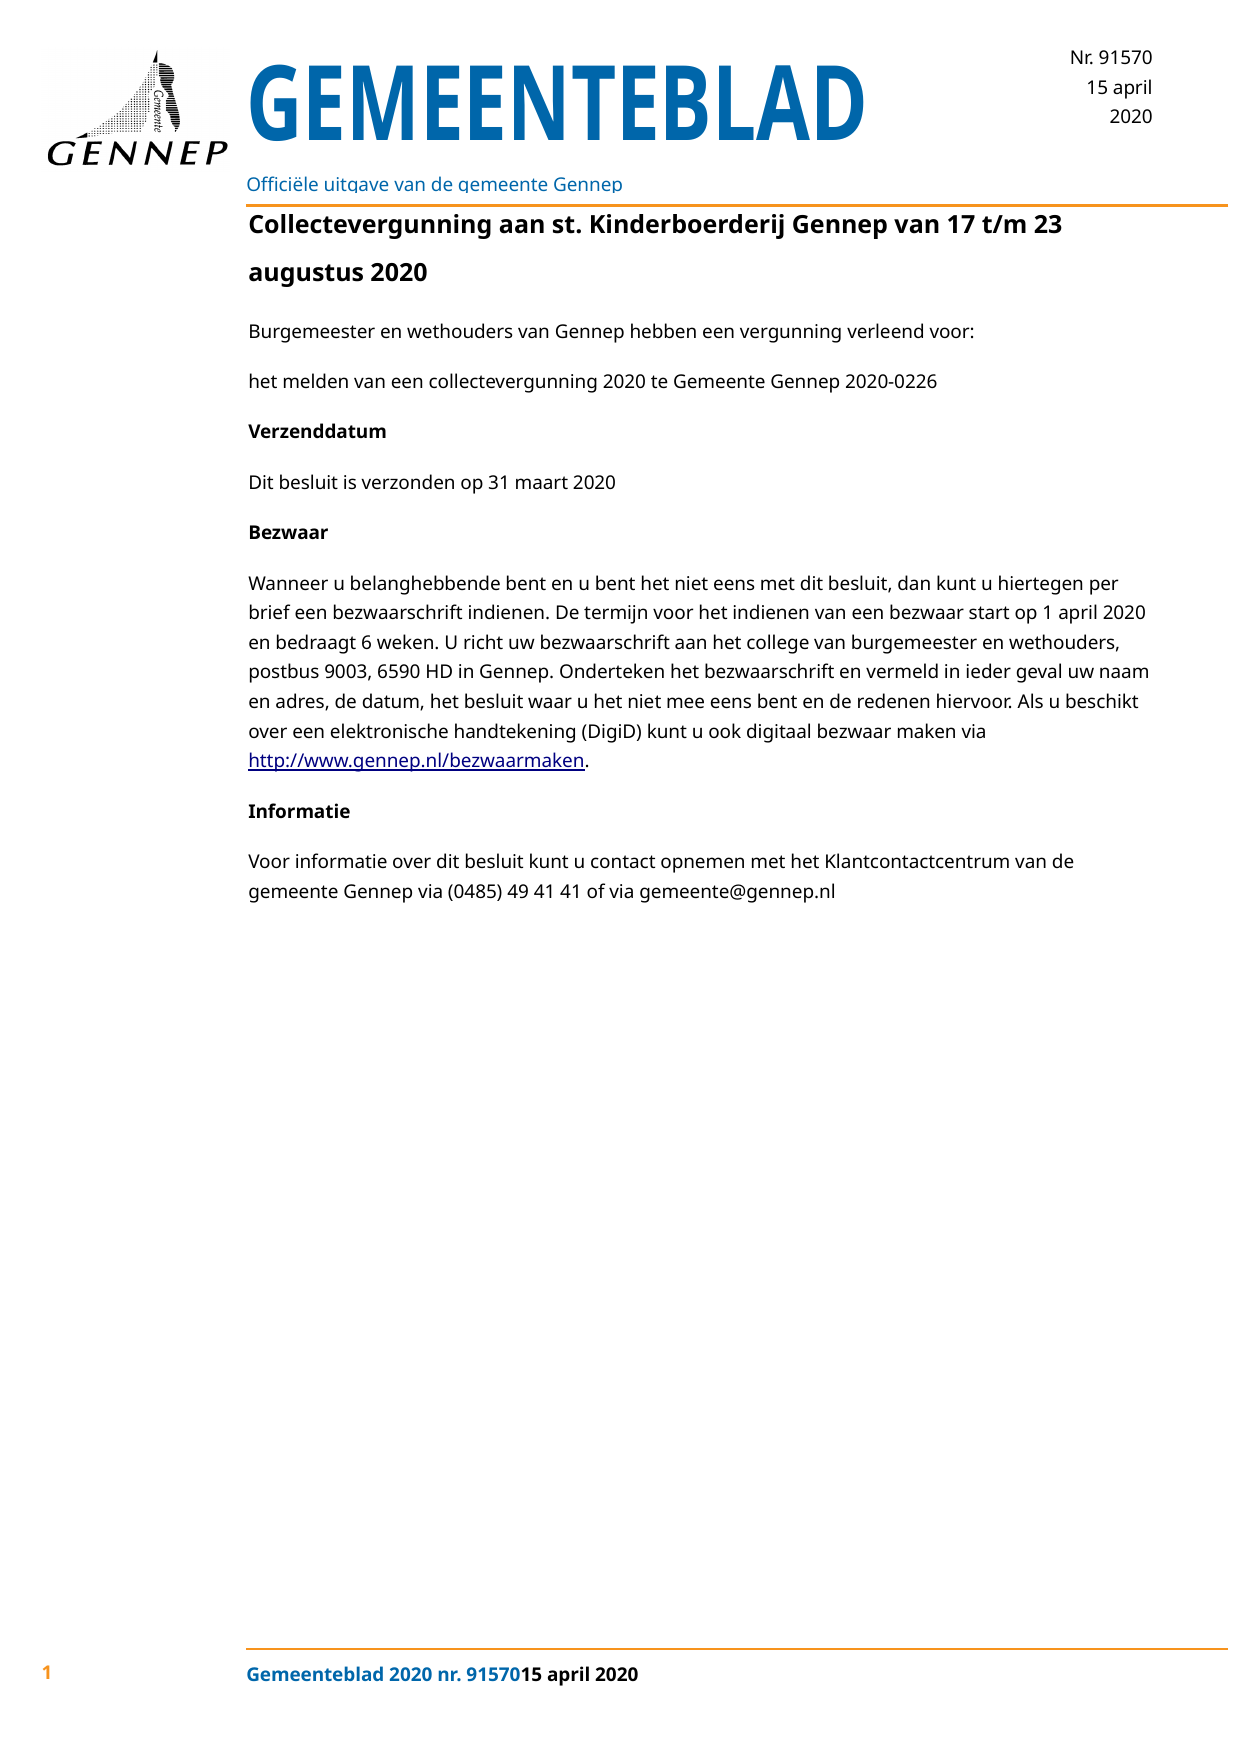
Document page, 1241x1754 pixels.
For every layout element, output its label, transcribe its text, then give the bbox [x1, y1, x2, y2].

text Informatie [248, 798, 1152, 824]
text Dit besluit is verzonden op 31 maart 2020 [248, 469, 1152, 495]
text Wanneer u belanghebbende bent en u bent het niet eens met dit besluit, dan kunt u hiertegen per brief een bezwaarschrift indienen. De termijn voor het indienen van een bezwaar start op 1 april 2020 en bedraagt 6 weken. U richt uw bezwaarschrift aan het college van burgemeester en wethouders, postbus 9003, 6590 HD in Gennep. Onderteken het bezwaarschrift en vermeld in ieder geval uw naam en adres, de datum, het besluit waar u het niet mee eens bent en de redenen hiervoor. Als u beschikt over een elektronische handtekening (DigiD) kunt u ook digitaal bezwaar maken via http://www.gennep.nl/bezwaarmaken. [248, 570, 1152, 773]
text Collectevergunning aan st. Kinderboerderij Gennep van 17 t/m 23 augustus 2020 [248, 207, 1152, 288]
picture [41, 47, 231, 172]
text Voor informatie over dit besluit kunt u contact opnemen met het Klantcontactcentrum van de gemeente Gennep via (0485) 49 41 41 of via gemeente@gennep.nl [248, 848, 1152, 904]
text Burgemeester en wethouders van Gennep hebben een vergunning verleend voor: [248, 318, 1152, 344]
text Bezwaar [248, 519, 1152, 545]
text Verzenddatum [248, 419, 1152, 444]
text het melden van een collectevergunning 2020 te Gemeente Gennep 2020-0226 [248, 368, 1152, 394]
